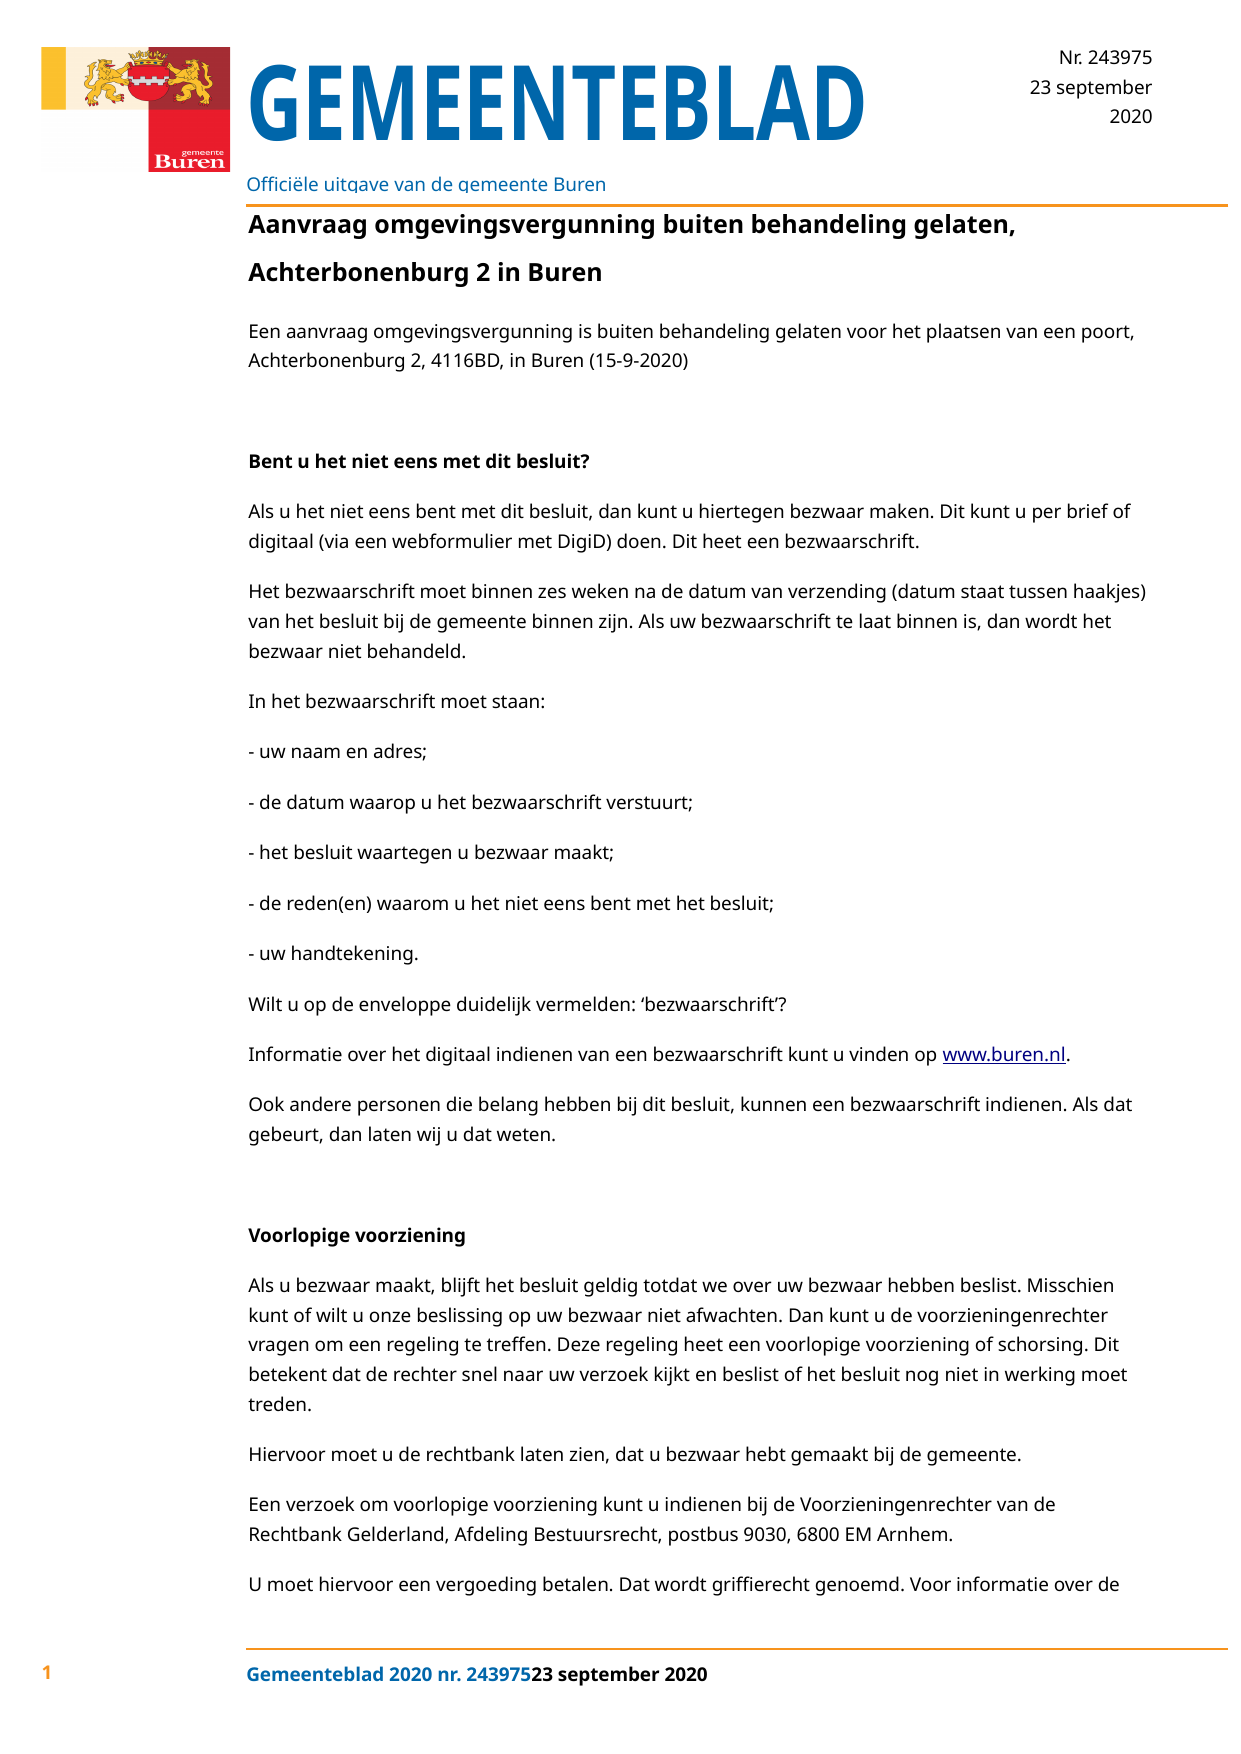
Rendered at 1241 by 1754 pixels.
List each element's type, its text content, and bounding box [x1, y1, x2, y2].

text - de datum waarop u het bezwaarschrift verstuurt; [248, 789, 1152, 815]
text U moet hiervoor een vergoeding betalen. Dat wordt griffierecht genoemd. Voor informatie over de [248, 1572, 1152, 1597]
text Als u bezwaar maakt, blijft het besluit geldig totdat we over uw bezwaar hebben beslist. Misschien kunt of wilt u onze beslissing op uw bezwaar niet afwachten. Dan kunt u de voorzieningenrechter vragen om een regeling te treffen. Deze regeling heet een voorlopige voorziening of schorsing. Dit betekent dat de rechter snel naar uw verzoek kijkt en beslist of het besluit nog niet in werking moet treden. [248, 1272, 1152, 1417]
text Hiervoor moet u de rechtbank laten zien, dat u bezwaar hebt gemaakt bij de gemeente. [248, 1441, 1152, 1467]
text - uw naam en adres; [248, 739, 1152, 764]
text Een verzoek om voorlopige voorziening kunt u indienen bij de Voorzieningenrechter van de Rechtbank Gelderland, Afdeling Bestuursrecht, postbus 9030, 6800 EM Arnhem. [248, 1492, 1152, 1547]
text Als u het niet eens bent met dit besluit, dan kunt u hiertegen bezwaar maken. Dit kunt u per brief of digitaal (via een webformulier met DigiD) doen. Dit heet een bezwaarschrift. [248, 499, 1152, 554]
text Informatie over het digitaal indienen van een bezwaarschrift kunt u vinden op www.buren.nl. [248, 1041, 1152, 1067]
text Aanvraag omgevingsvergunning buiten behandeling gelaten, Achterbonenburg 2 in Buren [248, 207, 1152, 288]
text Ook andere personen die belang hebben bij dit besluit, kunnen een bezwaarschrift indienen. Als dat gebeurt, dan laten wij u dat weten. [248, 1092, 1152, 1147]
text Bent u het niet eens met dit besluit? [248, 448, 1152, 474]
text In het bezwaarschrift moet staan: [248, 688, 1152, 714]
text - de reden(en) waarom u het niet eens bent met het besluit; [248, 890, 1152, 916]
text Het bezwaarschrift moet binnen zes weken na de datum van verzending (datum staat tussen haakjes) van het besluit bij de gemeente binnen zijn. Als uw bezwaarschrift te laat binnen is, dan wordt het bezwaar niet behandeld. [248, 579, 1152, 664]
picture [41, 47, 231, 172]
text Voorlopige voorziening [248, 1222, 1152, 1248]
text - uw handtekening. [248, 940, 1152, 966]
text - het besluit waartegen u bezwaar maakt; [248, 839, 1152, 865]
text Wilt u op de enveloppe duidelijk vermelden: ‘bezwaarschrift’? [248, 991, 1152, 1017]
text Een aanvraag omgevingsvergunning is buiten behandeling gelaten voor het plaatsen van een poort, Achterbonenburg 2, 4116BD, in Buren (15-9-2020) [248, 318, 1152, 373]
